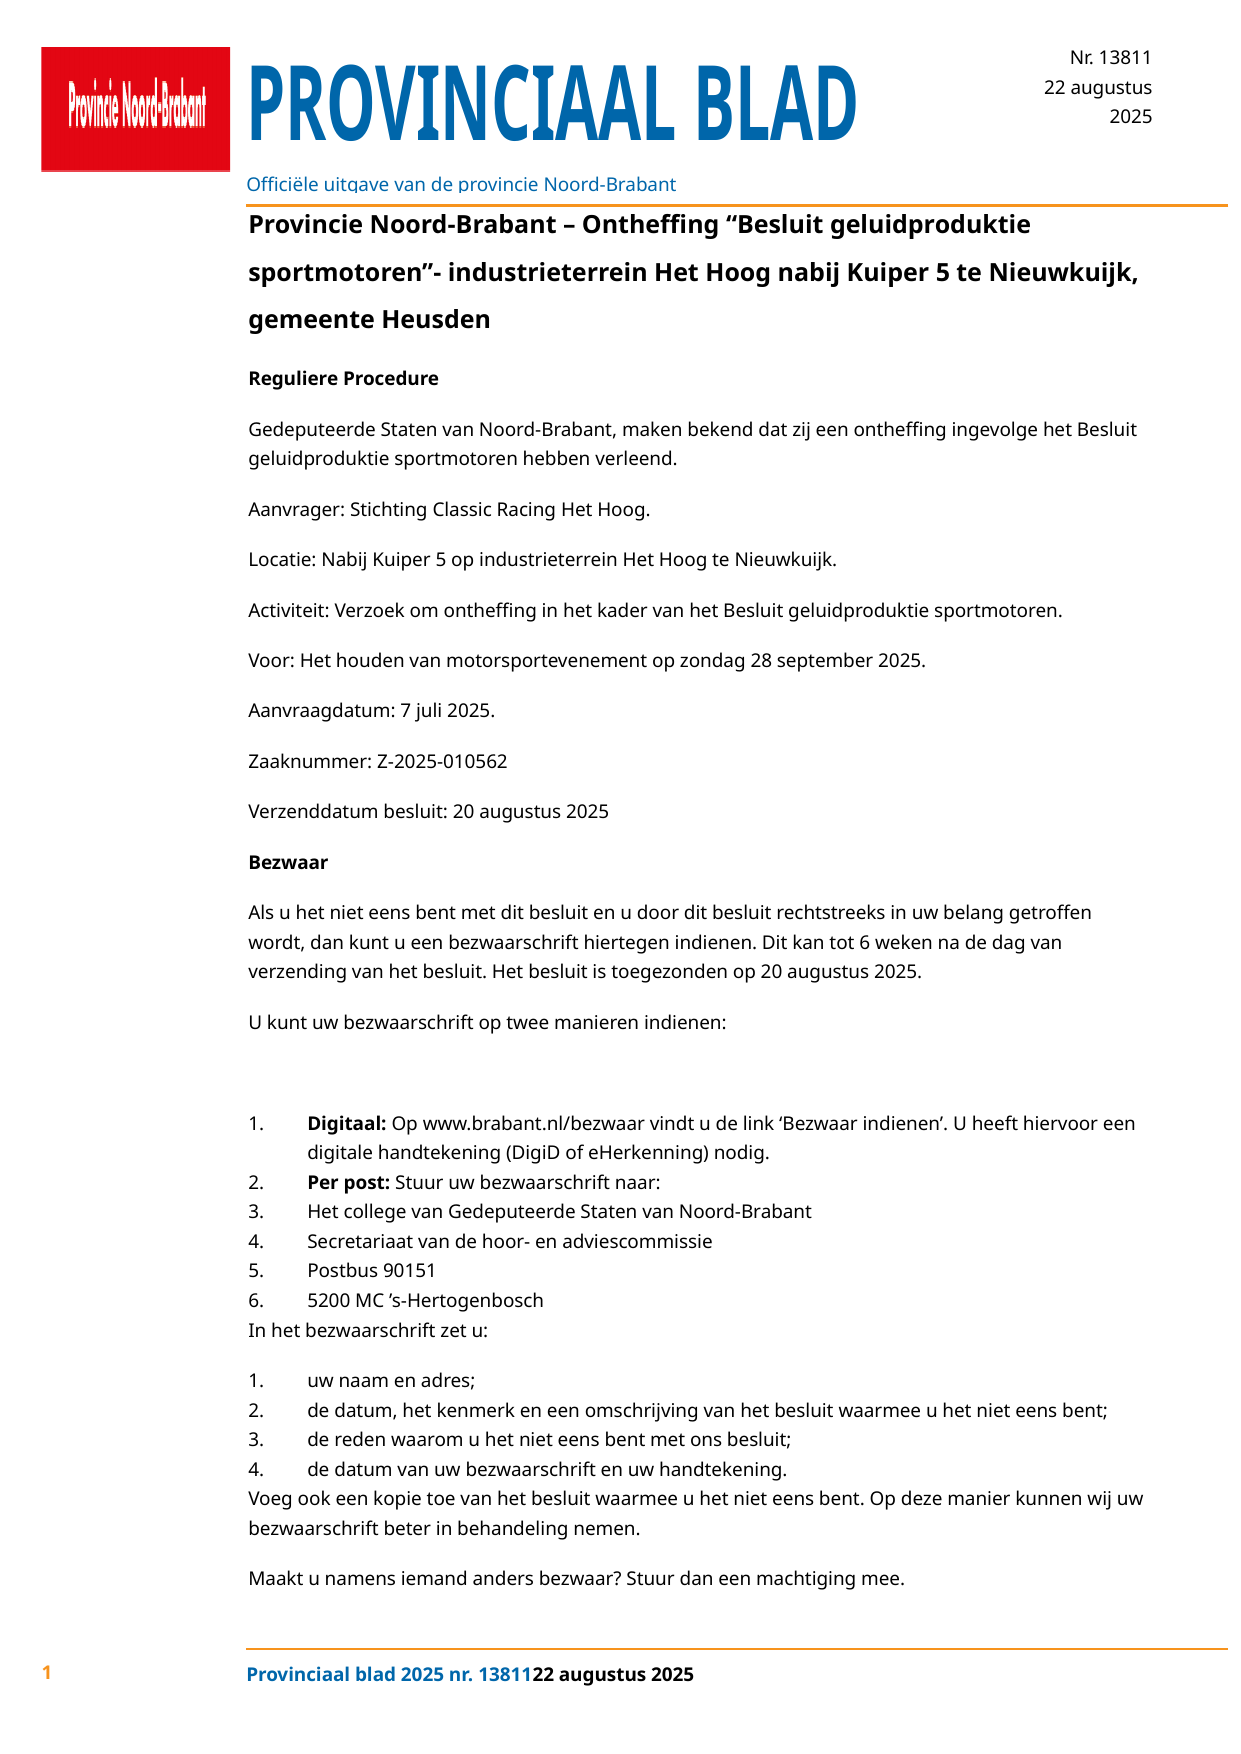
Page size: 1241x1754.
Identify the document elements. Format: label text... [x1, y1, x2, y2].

list 5200 MC ’s-Hertogenbosch [248, 1287, 1152, 1313]
text In het bezwaarschrift zet u: [248, 1317, 1152, 1342]
list Secretariaat van de hoor- en adviescommissie [248, 1228, 1152, 1254]
text Voeg ook een kopie toe van het besluit waarmee u het niet eens bent. Op deze manier kunnen wij uw bezwaarschrift beter in behandeling nemen. [248, 1486, 1152, 1541]
text Aanvrager: Stichting Classic Racing Het Hoog. [248, 496, 1152, 522]
text Bezwaar [248, 849, 1152, 874]
list Het college van Gedeputeerde Staten van Noord-Brabant [248, 1198, 1152, 1224]
text Reguliere Procedure [248, 366, 1152, 391]
text Voor: Het houden van motorsportevenement op zondag 28 september 2025. [248, 647, 1152, 673]
list de datum, het kenmerk en een omschrijving van het besluit waarmee u het niet eens bent; [248, 1397, 1152, 1422]
text Gedeputeerde Staten van Noord-Brabant, maken bekend dat zij een ontheffing ingevolge het Besluit geluidproduktie sportmotoren hebben verleend. [248, 416, 1152, 471]
text Verzenddatum besluit: 20 augustus 2025 [248, 798, 1152, 824]
list de datum van uw bezwaarschrift en uw handtekening. [248, 1456, 1152, 1482]
text Activiteit: Verzoek om ontheffing in het kader van het Besluit geluidproduktie sportmotoren. [248, 597, 1152, 622]
text Als u het niet eens bent met dit besluit en u door dit besluit rechtstreeks in uw belang getroffen wordt, dan kunt u een bezwaarschrift hiertegen indienen. Dit kan tot 6 weken na de dag van verzending van het besluit. Het besluit is toegezonden op 20 augustus 2025. [248, 899, 1152, 984]
list Postbus 90151 [248, 1258, 1152, 1283]
text Locatie: Nabij Kuiper 5 op industrieterrein Het Hoog te Nieuwkuijk. [248, 546, 1152, 572]
text Aanvraagdatum: 7 juli 2025. [248, 698, 1152, 723]
list Per post: Stuur uw bezwaarschrift naar: [248, 1169, 1152, 1194]
text U kunt uw bezwaarschrift op twee manieren indienen: [248, 1009, 1152, 1034]
text Zaaknummer: Z-2025-010562 [248, 748, 1152, 774]
text Provincie Noord-Brabant – Ontheffing “Besluit geluidproduktie sportmotoren”- industrieterrein Het Hoog nabij Kuiper 5 te Nieuwkuijk, gemeente Heusden [248, 207, 1152, 336]
picture [41, 47, 231, 172]
text Maakt u namens iemand anders bezwaar? Stuur dan een machtiging mee. [248, 1566, 1152, 1591]
list Digitaal: Op www.brabant.nl/bezwaar vindt u de link ‘Bezwaar indienen’. U heeft hiervoor een digitale handtekening (DigiD of eHerkenning) nodig. [248, 1110, 1152, 1165]
list uw naam en adres; [248, 1367, 1152, 1393]
list de reden waarom u het niet eens bent met ons besluit; [248, 1426, 1152, 1452]
